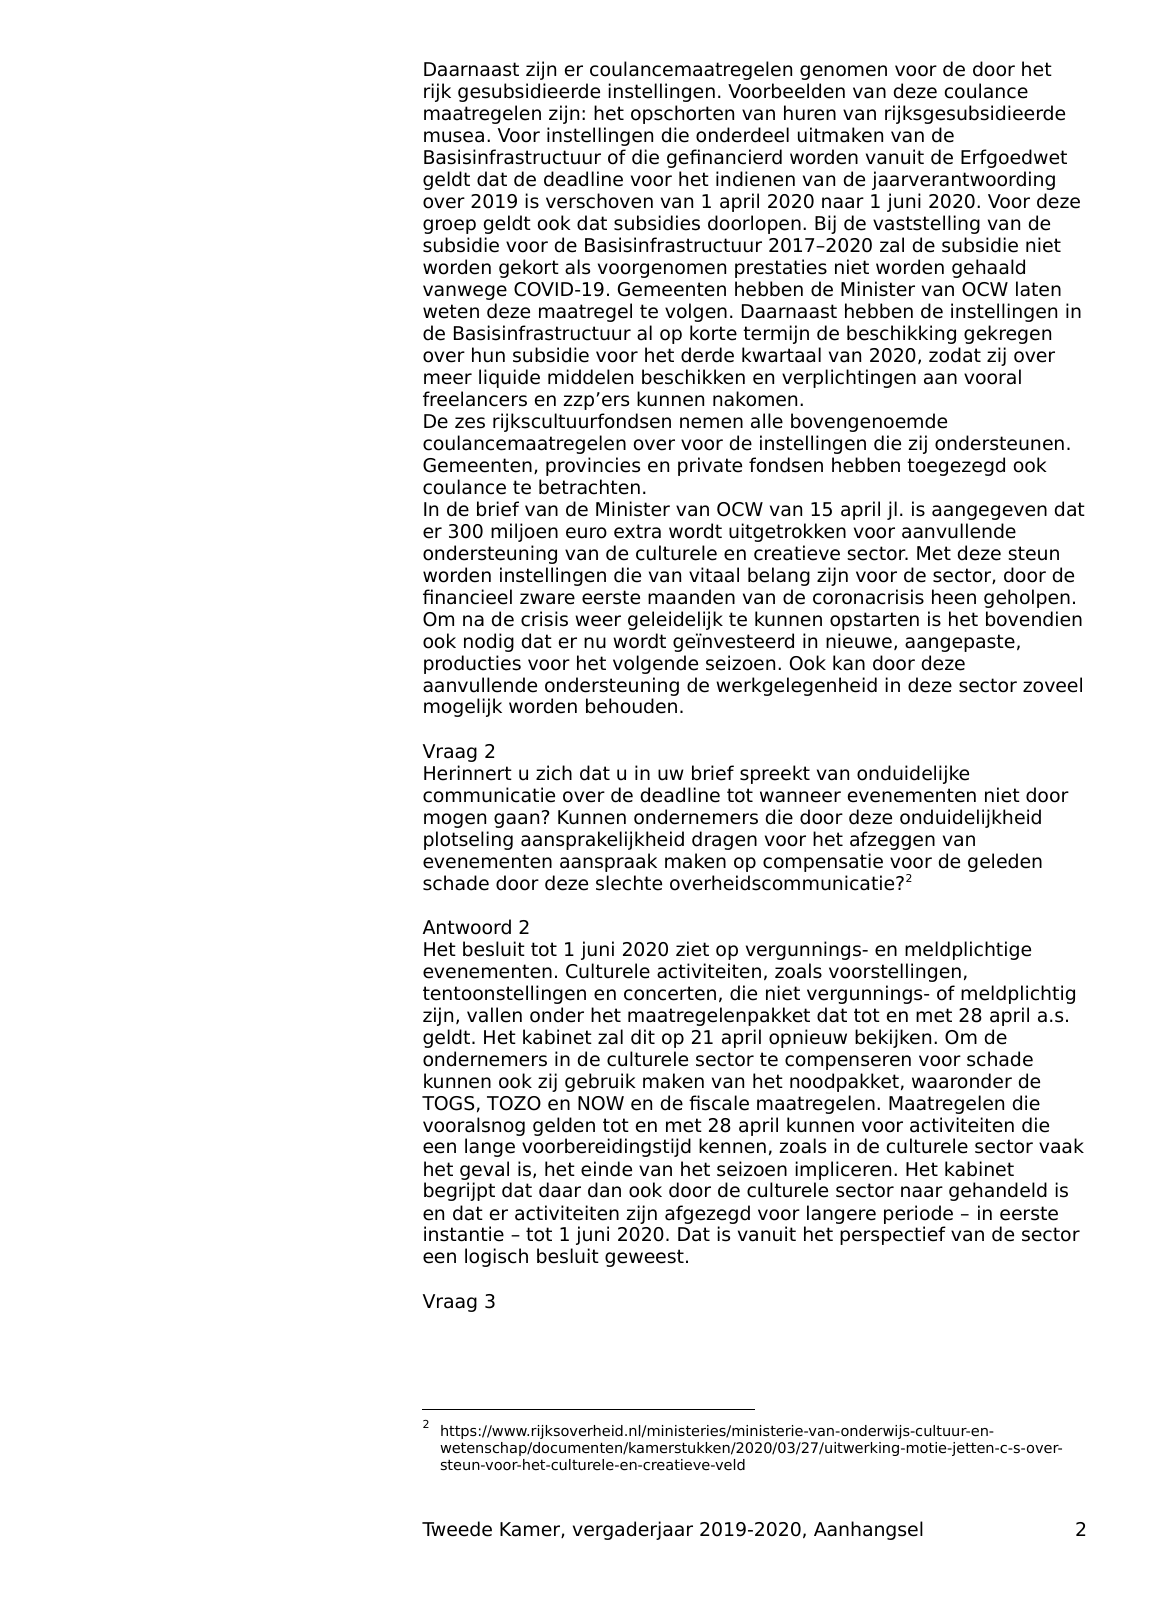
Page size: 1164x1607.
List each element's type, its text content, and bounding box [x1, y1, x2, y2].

text Daarnaast zijn er coulancemaatregelen genomen voor de door het rijk gesubsidieerde instellingen. Voorbeelden van deze coulance maatregelen zijn: het opschorten van huren van rijksgesubsidieerde musea. Voor instellingen die onderdeel uitmaken van de Basisinfrastructuur of die gefinancierd worden vanuit de Erfgoedwet geldt dat de deadline voor het indienen van de jaarverantwoording over 2019 is verschoven van 1 april 2020 naar 1 juni 2020. Voor deze groep geldt ook dat subsidies doorlopen. Bij de vaststelling van de subsidie voor de Basisinfrastructuur 2017–2020 zal de subsidie niet worden gekort als voorgenomen prestaties niet worden gehaald vanwege COVID-19. Gemeenten hebben de Minister van OCW laten weten deze maatregel te volgen. Daarnaast hebben de instellingen in de Basisinfrastructuur al op korte termijn de beschikking gekregen over hun subsidie voor het derde kwartaal van 2020, zodat zij over meer liquide middelen beschikken en verplichtingen aan vooral freelancers en zzp’ers kunnen nakomen. [422, 59, 1087, 411]
text https://www.rijksoverheid.nl/ministeries/ministerie-van-onderwijs-cultuur-en-wetenschap/documenten/kamerstukken/2020/03/27/uitwerking-motie-jetten-c-s-over-steun-voor-het-culturele-en-creatieve-veld [422, 1418, 1087, 1474]
text Vraag 3 [422, 1291, 1087, 1312]
text In de brief van de Minister van OCW van 15 april jl. is aangegeven dat er 300 miljoen euro extra wordt uitgetrokken voor aanvullende ondersteuning van de culturele en creatieve sector. Met deze steun worden instellingen die van vitaal belang zijn voor de sector, door de financieel zware eerste maanden van de coronacrisis heen geholpen. Om na de crisis weer geleidelijk te kunnen opstarten is het bovendien ook nodig dat er nu wordt geïnvesteerd in nieuwe, aangepaste, producties voor het volgende seizoen. Ook kan door deze aanvullende ondersteuning de werkgelegenheid in deze sector zoveel mogelijk worden behouden. [422, 499, 1087, 718]
text Het besluit tot 1 juni 2020 ziet op vergunnings- en meldplichtige evenementen. Culturele activiteiten, zoals voorstellingen, tentoonstellingen en concerten, die niet vergunnings- of meldplichtig zijn, vallen onder het maatregelenpakket dat tot en met 28 april a.s. geldt. Het kabinet zal dit op 21 april opnieuw bekijken. Om de ondernemers in de culturele sector te compenseren voor schade kunnen ook zij gebruik maken van het noodpakket, waaronder de TOGS, TOZO en NOW en de fiscale maatregelen. Maatregelen die vooralsnog gelden tot en met 28 april kunnen voor activiteiten die een lange voorbereidingstijd kennen, zoals in de culturele sector vaak het geval is, het einde van het seizoen impliceren. Het kabinet begrijpt dat daar dan ook door de culturele sector naar gehandeld is en dat er activiteiten zijn afgezegd voor langere periode – in eerste instantie – tot 1 juni 2020. Dat is vanuit het perspectief van de sector een logisch besluit geweest. [422, 939, 1087, 1268]
text De zes rijkscultuurfondsen nemen alle bovengenoemde coulancemaatregelen over voor de instellingen die zij ondersteunen. Gemeenten, provincies en private fondsen hebben toegezegd ook coulance te betrachten. [422, 411, 1087, 499]
text Herinnert u zich dat u in uw brief spreekt van onduidelijke communicatie over de deadline tot wanneer evenementen niet door mogen gaan? Kunnen ondernemers die door deze onduidelijkheid plotseling aansprakelijkheid dragen voor het afzeggen van evenementen aanspraak maken op compensatie voor de geleden schade door deze slechte overheidscommunicatie? [422, 763, 1087, 894]
text Antwoord 2 [422, 917, 1087, 939]
text Vraag 2 [422, 741, 1087, 763]
